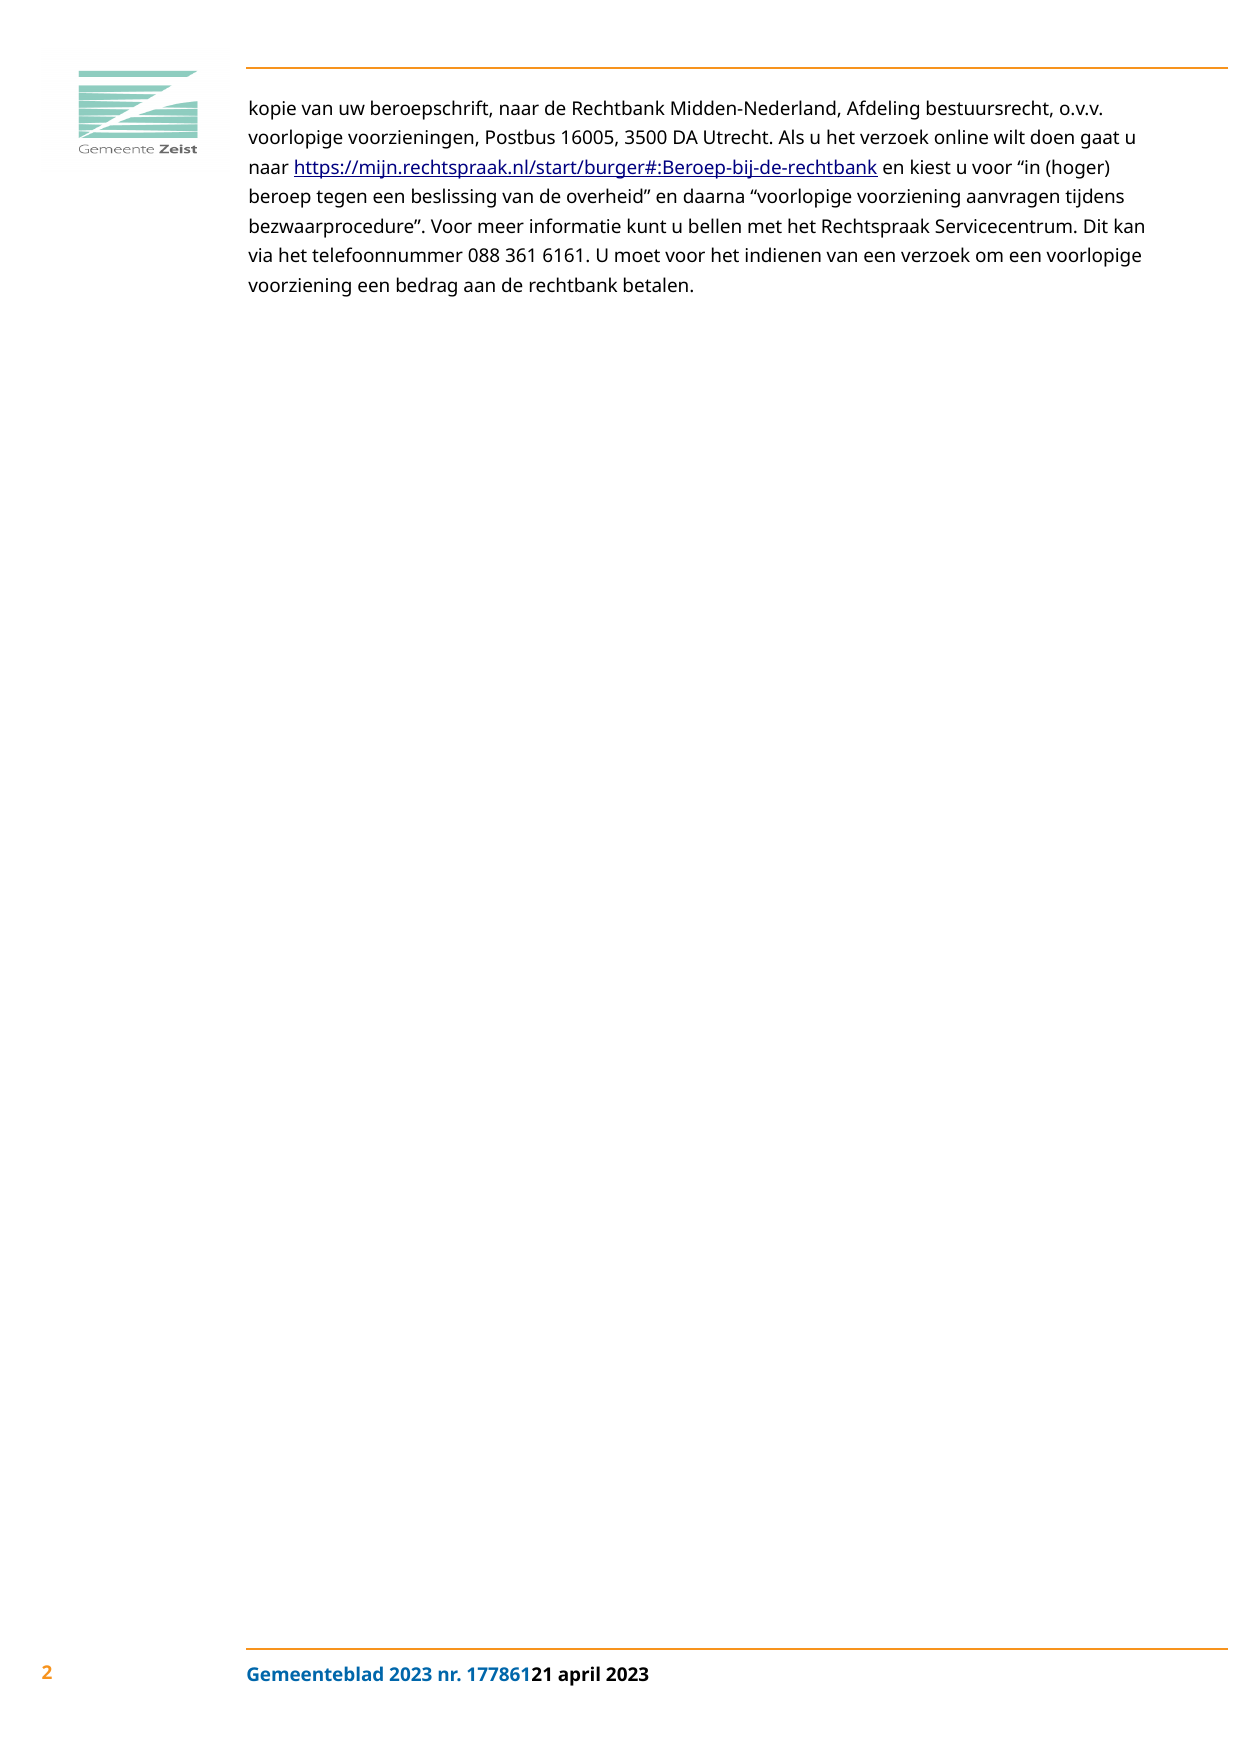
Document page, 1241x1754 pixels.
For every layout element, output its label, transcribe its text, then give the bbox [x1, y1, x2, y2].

text kopie van uw beroepschrift, naar de Rechtbank Midden-Nederland, Afdeling bestuursrecht, o.v.v. voorlopige voorzieningen, Postbus 16005, 3500 DA Utrecht. Als u het verzoek online wilt doen gaat u naar https://mijn.rechtspraak.nl/start/burger#:Beroep-bij-de-rechtbank en kiest u voor “in (hoger) beroep tegen een beslissing van de overheid” en daarna “voorlopige voorziening aanvragen tijdens bezwaarprocedure”. Voor meer informatie kunt u bellen met het Rechtspraak Servicecentrum. Dit kan via het telefoonnummer 088 361 6161. U moet voor het indienen van een verzoek om een voorlopige voorziening een bedrag aan de rechtbank betalen. [248, 95, 1152, 298]
picture [41, 47, 231, 172]
